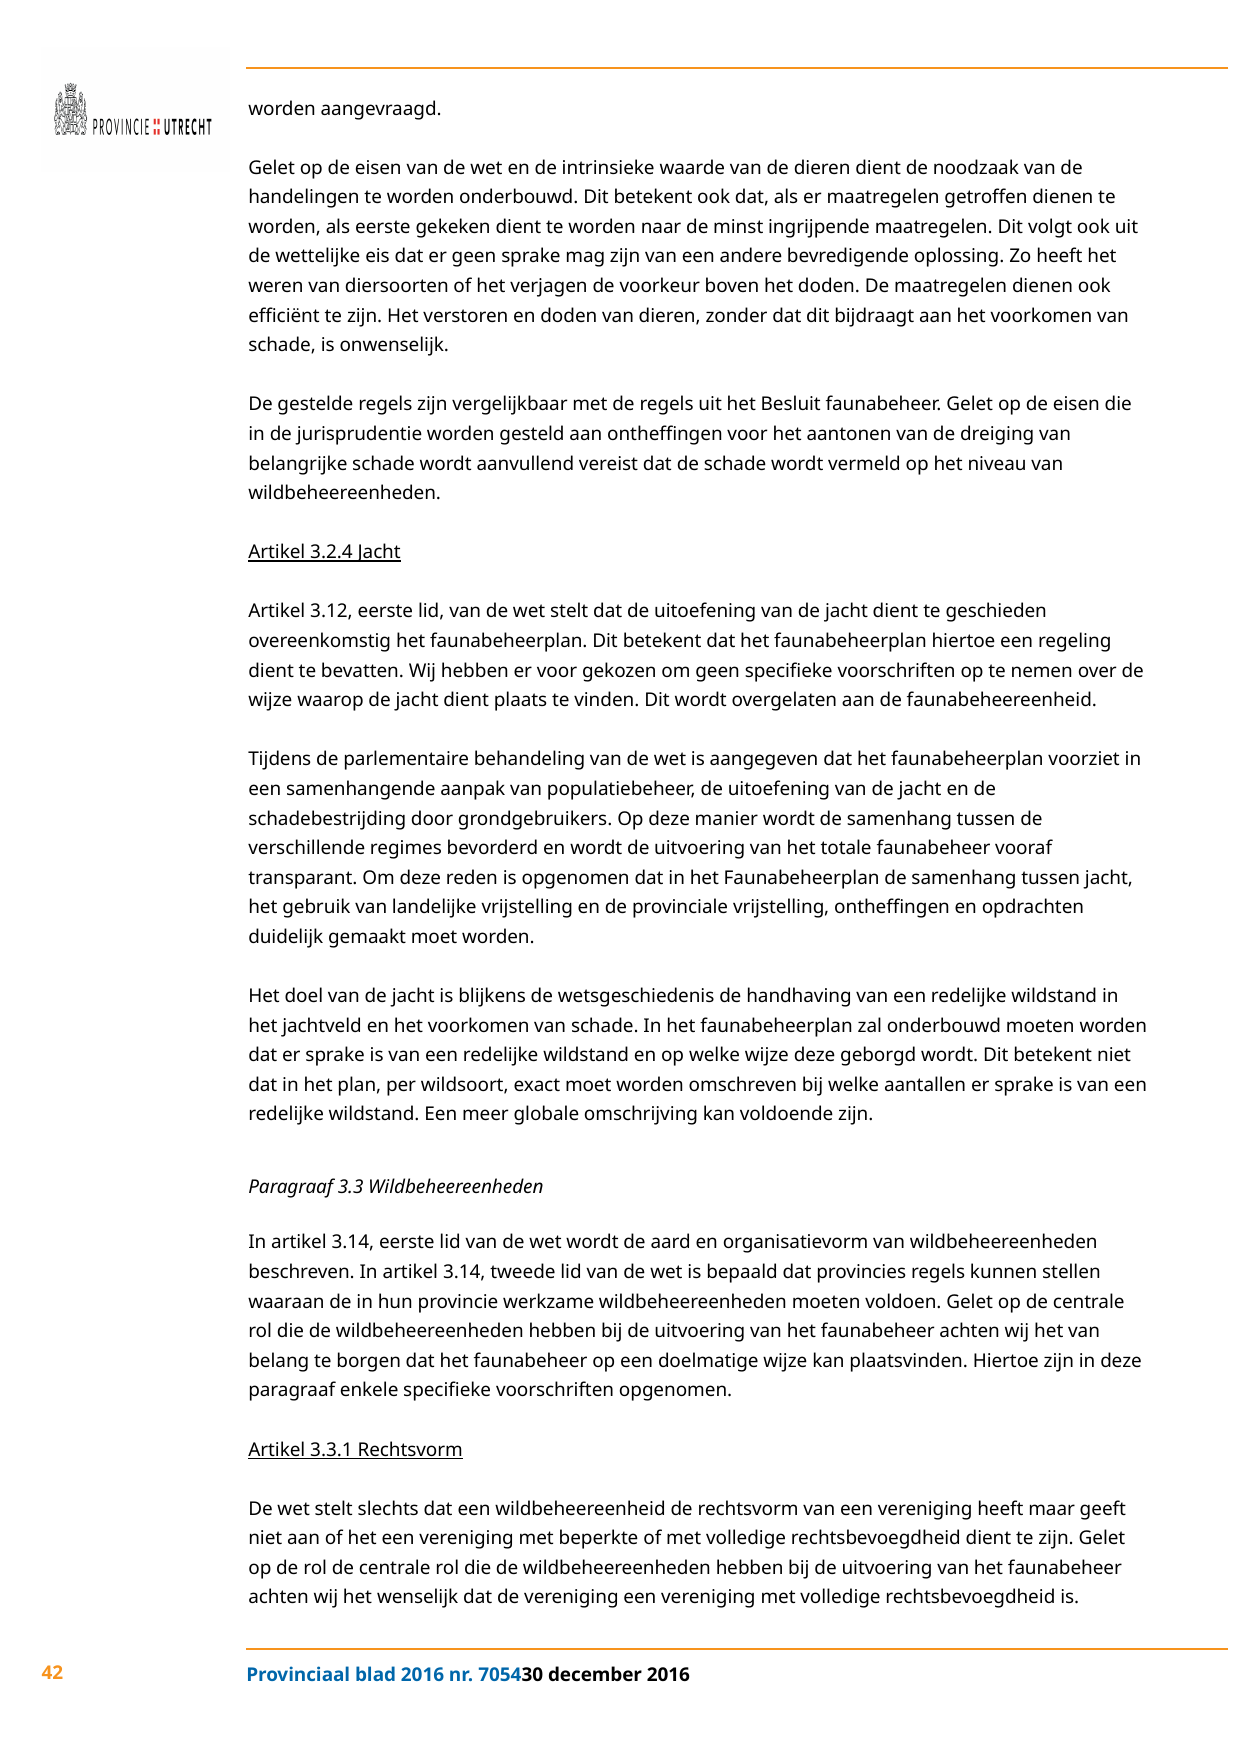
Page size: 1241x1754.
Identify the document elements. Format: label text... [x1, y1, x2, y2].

text Artikel 3.12, eerste lid, van de wet stelt dat de uitoefening van de jacht dient te geschieden overeenkomstig het faunabeheerplan. Dit betekent dat het faunabeheerplan hiertoe een regeling dient te bevatten. Wij hebben er voor gekozen om geen specifieke voorschriften op te nemen over de wijze waarop de jacht dient plaats te vinden. Dit wordt overgelaten aan de faunabeheereenheid. [248, 598, 1152, 712]
text Het doel van de jacht is blijkens de wetsgeschiedenis de handhaving van een redelijke wildstand in het jachtveld en het voorkomen van schade. In het faunabeheerplan zal onderbouwd moeten worden dat er sprake is van een redelijke wildstand en op welke wijze deze geborgd wordt. Dit betekent niet dat in het plan, per wildsoort, exact moet worden omschreven bij welke aantallen er sprake is van een redelijke wildstand. Een meer globale omschrijving kan voldoende zijn. [248, 982, 1152, 1126]
text Paragraaf 3.3 Wildbeheereenheden [248, 1173, 1152, 1199]
text In artikel 3.14, eerste lid van de wet wordt de aard en organisatievorm van wildbeheereenheden beschreven. In artikel 3.14, tweede lid van de wet is bepaald dat provincies regels kunnen stellen waaraan de in hun provincie werkzame wildbeheereenheden moeten voldoen. Gelet op de centrale rol die de wildbeheereenheden hebben bij de uitvoering van het faunabeheer achten wij het van belang te borgen dat het faunabeheer op een doelmatige wijze kan plaatsvinden. Hiertoe zijn in deze paragraaf enkele specifieke voorschriften opgenomen. [248, 1229, 1152, 1402]
text Artikel 3.2.4 Jacht [248, 538, 1152, 564]
text De wet stelt slechts dat een wildbeheereenheid de rechtsvorm van een vereniging heeft maar geeft niet aan of het een vereniging met beperkte of met volledige rechtsbevoegdheid dient te zijn. Gelet op de rol de centrale rol die de wildbeheereenheden hebben bij de uitvoering van het faunabeheer achten wij het wenselijk dat de vereniging een vereniging met volledige rechtsbevoegdheid is. [248, 1495, 1152, 1609]
text Tijdens de parlementaire behandeling van de wet is aangegeven dat het faunabeheerplan voorziet in een samenhangende aanpak van populatiebeheer, de uitoefening van de jacht en de schadebestrijding door grondgebruikers. Op deze manier wordt de samenhang tussen de verschillende regimes bevorderd en wordt de uitvoering van het totale faunabeheer vooraf transparant. Om deze reden is opgenomen dat in het Faunabeheerplan de samenhang tussen jacht, het gebruik van landelijke vrijstelling en de provinciale vrijstelling, ontheffingen en opdrachten duidelijk gemaakt moet worden. [248, 746, 1152, 949]
text Gelet op de eisen van de wet en de intrinsieke waarde van de dieren dient de noodzaak van de handelingen te worden onderbouwd. Dit betekent ook dat, als er maatregelen getroffen dienen te worden, als eerste gekeken dient te worden naar de minst ingrijpende maatregelen. Dit volgt ook uit de wettelijke eis dat er geen sprake mag zijn van een andere bevredigende oplossing. Zo heeft het weren van diersoorten of het verjagen de voorkeur boven het doden. De maatregelen dienen ook efficiënt te zijn. Het verstoren en doden van dieren, zonder dat dit bijdraagt aan het voorkomen van schade, is onwenselijk. [248, 154, 1152, 357]
picture [41, 47, 231, 172]
text Artikel 3.3.1 Rechtsvorm [248, 1436, 1152, 1461]
text worden aangevraagd. [248, 95, 1152, 121]
text De gestelde regels zijn vergelijkbaar met de regels uit het Besluit faunabeheer. Gelet op de eisen die in de jurisprudentie worden gesteld aan ontheffingen voor het aantonen van de dreiging van belangrijke schade wordt aanvullend vereist dat de schade wordt vermeld op het niveau van wildbeheereenheden. [248, 391, 1152, 505]
